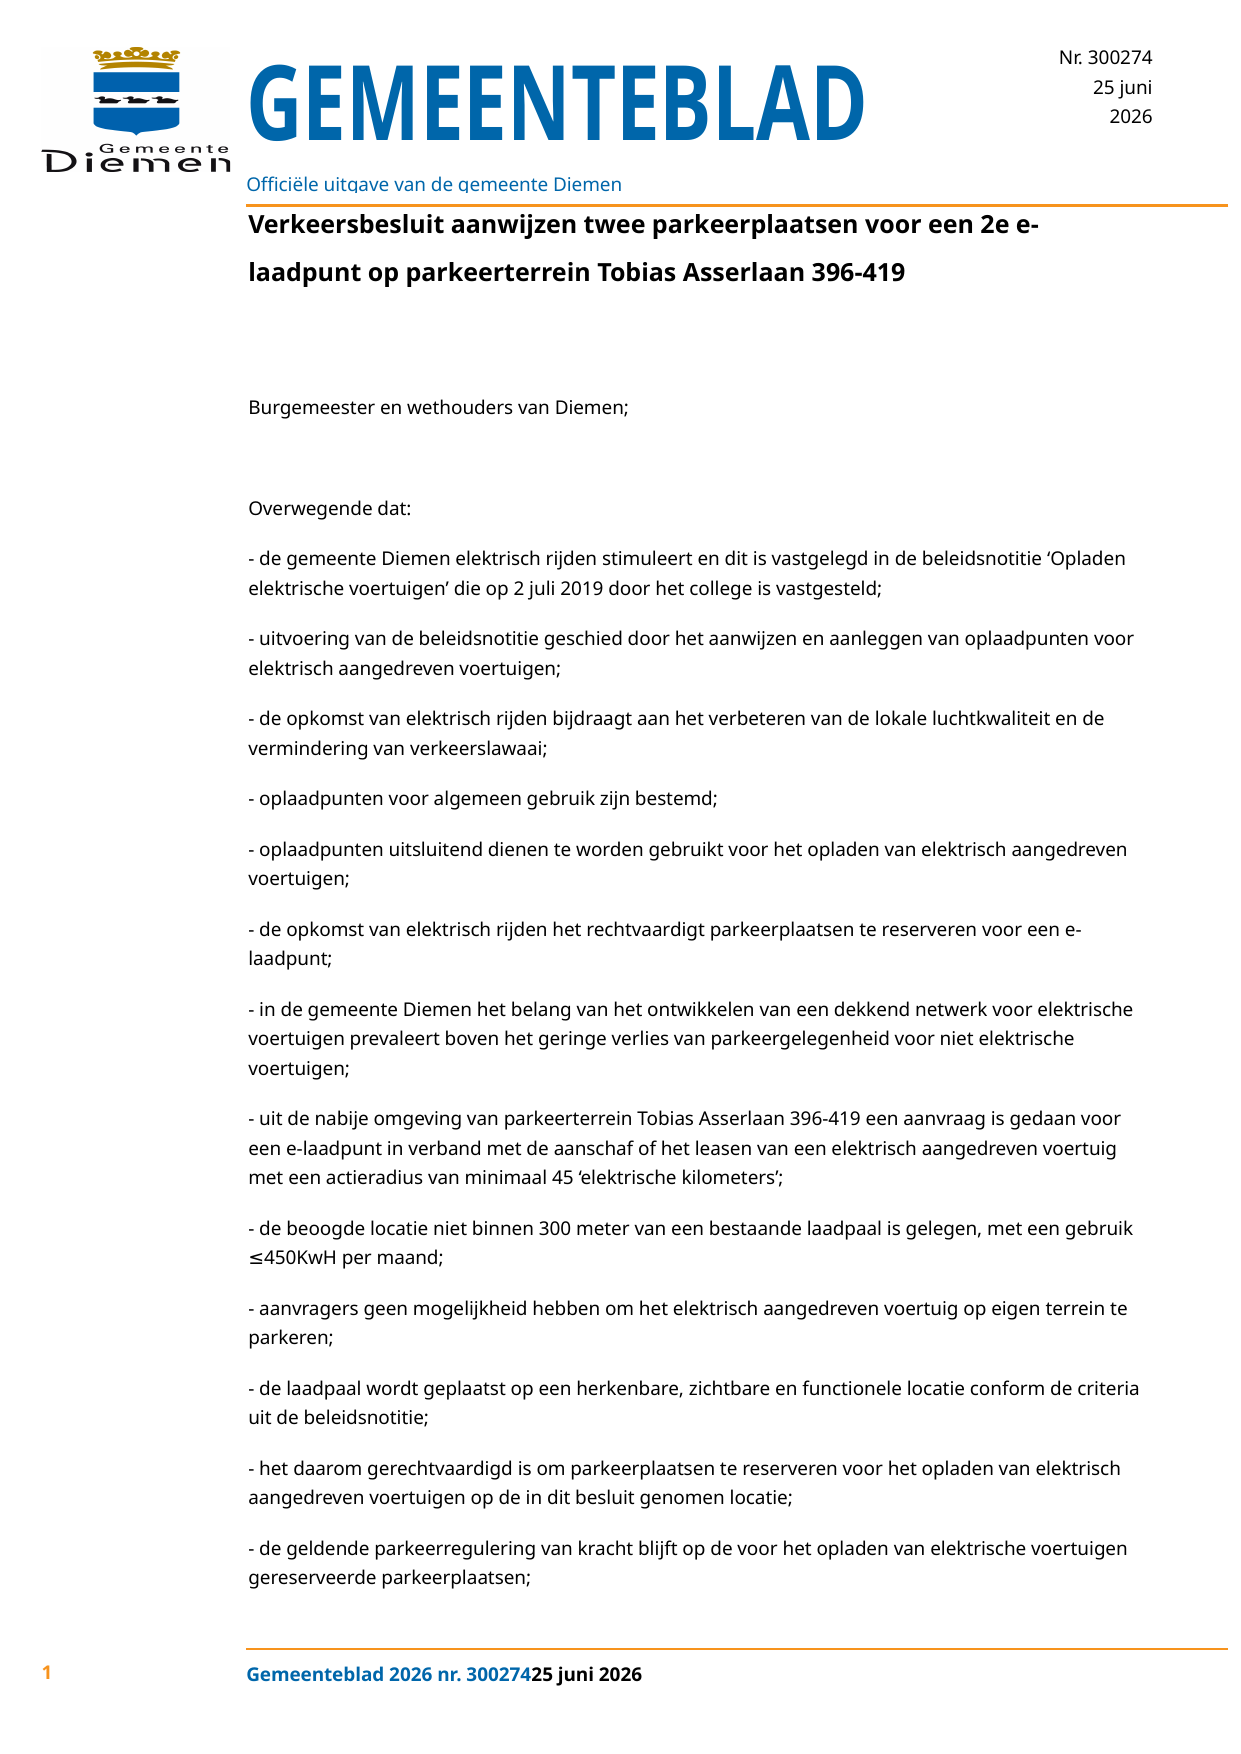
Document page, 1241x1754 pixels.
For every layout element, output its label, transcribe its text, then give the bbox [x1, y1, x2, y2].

text Overwegende dat: [248, 495, 1152, 521]
text - in de gemeente Diemen het belang van het ontwikkelen van een dekkend netwerk voor elektrische voertuigen prevaleert boven het geringe verlies van parkeergelegenheid voor niet elektrische voertuigen; [248, 996, 1152, 1081]
text - oplaadpunten uitsluitend dienen te worden gebruikt voor het opladen van elektrisch aangedreven voertuigen; [248, 836, 1152, 891]
text - oplaadpunten voor algemeen gebruik zijn bestemd; [248, 785, 1152, 811]
text - uit de nabije omgeving van parkeerterrein Tobias Asserlaan 396-419 een aanvraag is gedaan voor een e-laadpunt in verband met de aanschaf of het leasen van een elektrisch aangedreven voertuig met een actieradius van minimaal 45 ‘elektrische kilometers’; [248, 1105, 1152, 1190]
text - het daarom gerechtvaardigd is om parkeerplaatsen te reserveren voor het opladen van elektrisch aangedreven voertuigen op de in dit besluit genomen locatie; [248, 1455, 1152, 1510]
text - de geldende parkeerregulering van kracht blijft op de voor het opladen van elektrische voertuigen gereserveerde parkeerplaatsen; [248, 1535, 1152, 1590]
text - de beoogde locatie niet binnen 300 meter van een bestaande laadpaal is gelegen, met een gebruik ≤450KwH per maand; [248, 1215, 1152, 1270]
text - de laadpaal wordt geplaatst op een herkenbare, zichtbare en functionele locatie conform de criteria uit de beleidsnotitie; [248, 1375, 1152, 1430]
text - de gemeente Diemen elektrisch rijden stimuleert en dit is vastgelegd in de beleidsnotitie ‘Opladen elektrische voertuigen’ die op 2 juli 2019 door het college is vastgesteld; [248, 545, 1152, 601]
text Burgemeester en wethouders van Diemen; [248, 394, 1152, 420]
text - de opkomst van elektrisch rijden het rechtvaardigt parkeerplaatsen te reserveren voor een e-laadpunt; [248, 916, 1152, 971]
text - aanvragers geen mogelijkheid hebben om het elektrisch aangedreven voertuig op eigen terrein te parkeren; [248, 1295, 1152, 1350]
picture [41, 47, 231, 172]
text - uitvoering van de beleidsnotitie geschied door het aanwijzen en aanleggen van oplaadpunten voor elektrisch aangedreven voertuigen; [248, 625, 1152, 681]
text - de opkomst van elektrisch rijden bijdraagt aan het verbeteren van de lokale luchtkwaliteit en de vermindering van verkeerslawaai; [248, 705, 1152, 761]
text Verkeersbesluit aanwijzen twee parkeerplaatsen voor een 2e e-laadpunt op parkeerterrein Tobias Asserlaan 396-419 [248, 207, 1152, 288]
